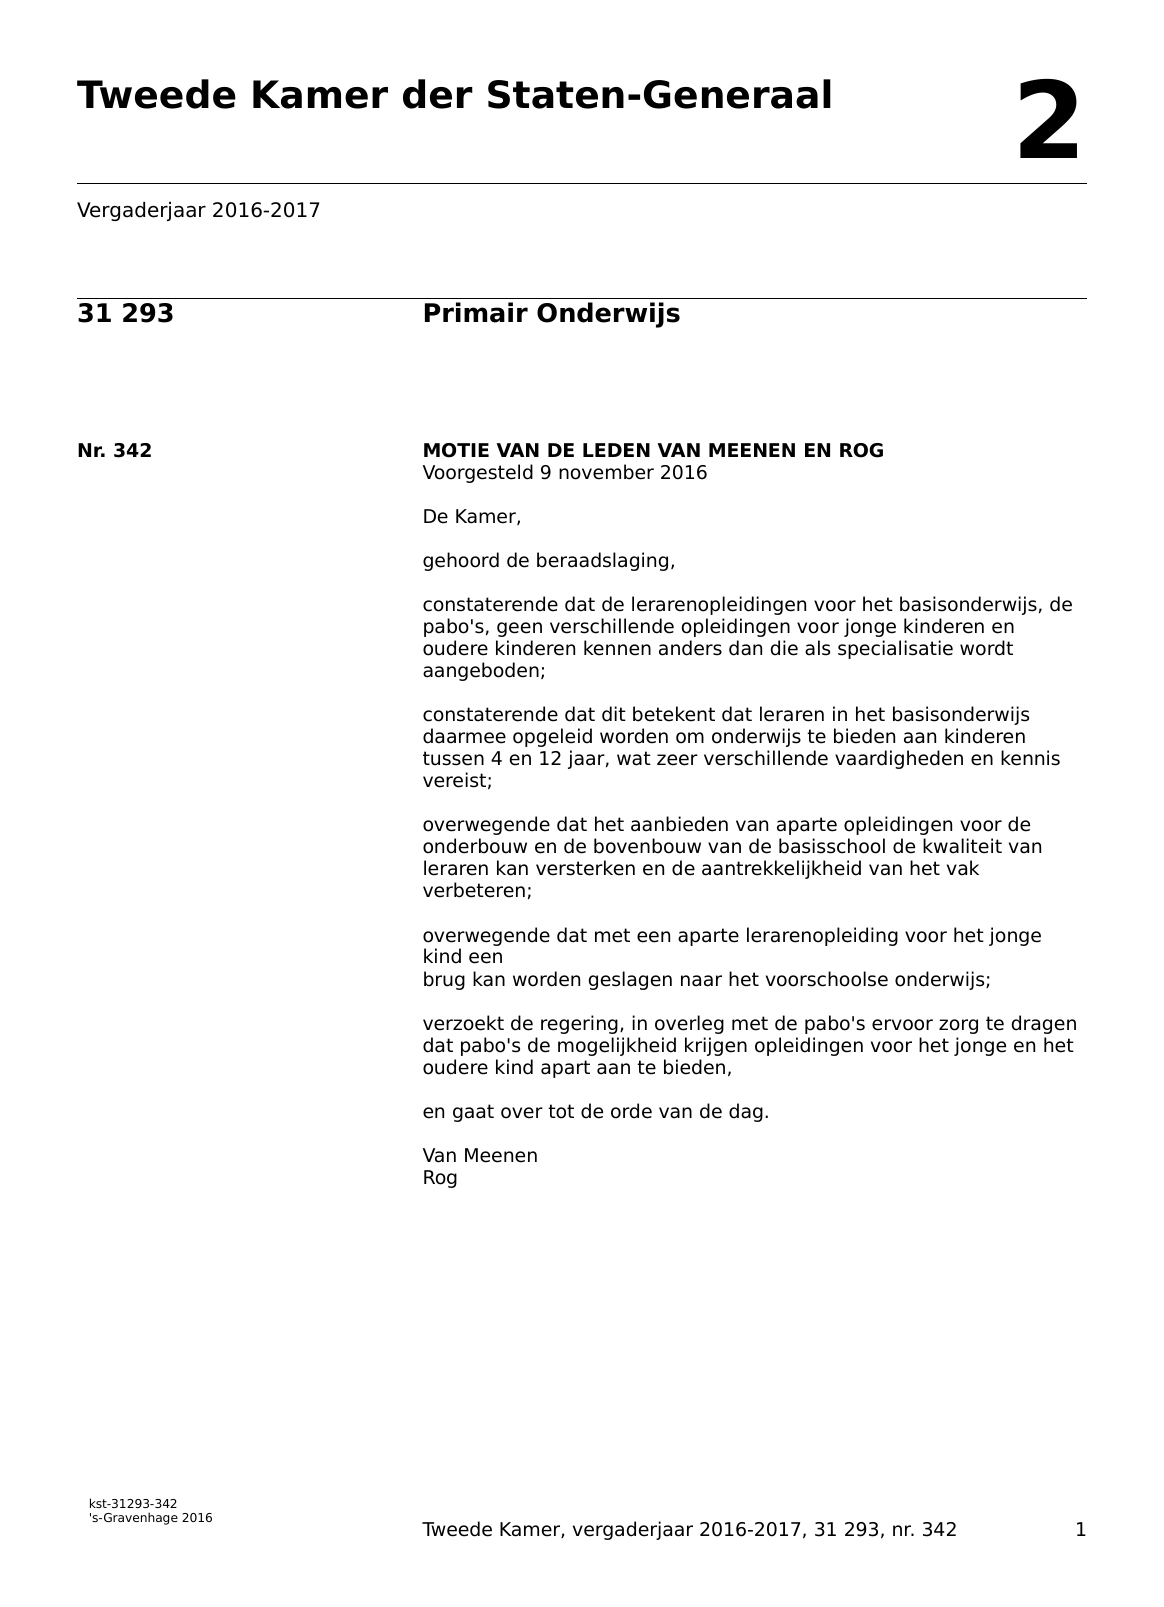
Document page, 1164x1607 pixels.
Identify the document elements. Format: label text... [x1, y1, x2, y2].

text gehoord de beraadslaging, [422, 550, 1087, 572]
text De Kamer, [422, 506, 1087, 528]
text kst-31293-342 [88, 1497, 323, 1511]
text verzoekt de regering, in overleg met de pabo's ervoor zorg te dragen dat pabo's de mogelijkheid krijgen opleidingen voor het jonge en het oudere kind apart aan te bieden, [422, 1013, 1087, 1078]
text Van Meenen [422, 1145, 1087, 1167]
table_header Tweede Kamer der Staten-Generaal [77, 59, 886, 183]
text 's-Gravenhage 2016 [88, 1511, 323, 1525]
text overwegende dat met een aparte lerarenopleiding voor het jonge kind een [422, 924, 1087, 968]
text en gaat over tot de orde van de dag. [422, 1101, 1087, 1123]
text brug kan worden geslagen naar het voorschoolse onderwijs; [422, 968, 1087, 990]
text Voorgesteld 9 november 2016 [422, 462, 1087, 484]
text constaterende dat de lerarenopleidingen voor het basisonderwijs, de pabo's, geen verschillende opleidingen voor jonge kinderen en oudere kinderen kennen anders dan die als specialisatie wordt aangeboden; [422, 594, 1087, 682]
subtitle 31 293 Primair Onderwijs [77, 299, 1087, 329]
table_cell Vergaderjaar 2016-2017 [77, 184, 1087, 298]
text overwegende dat het aanbieden van aparte opleidingen voor de onderbouw en de bovenbouw van de basisschool de kwaliteit van leraren kan versterken en de aantrekkelijkheid van het vak verbeteren; [422, 814, 1087, 902]
text constaterende dat dit betekent dat leraren in het basisonderwijs daarmee opgeleid worden om onderwijs te bieden aan kinderen tussen 4 en 12 jaar, wat zeer verschillende vaardigheden en kennis vereist; [422, 704, 1087, 792]
table_header 2 [886, 59, 1087, 183]
subtitle Nr. 342 MOTIE VAN DE LEDEN VAN MEENEN EN ROG [77, 440, 1087, 462]
text Rog [422, 1167, 1087, 1189]
